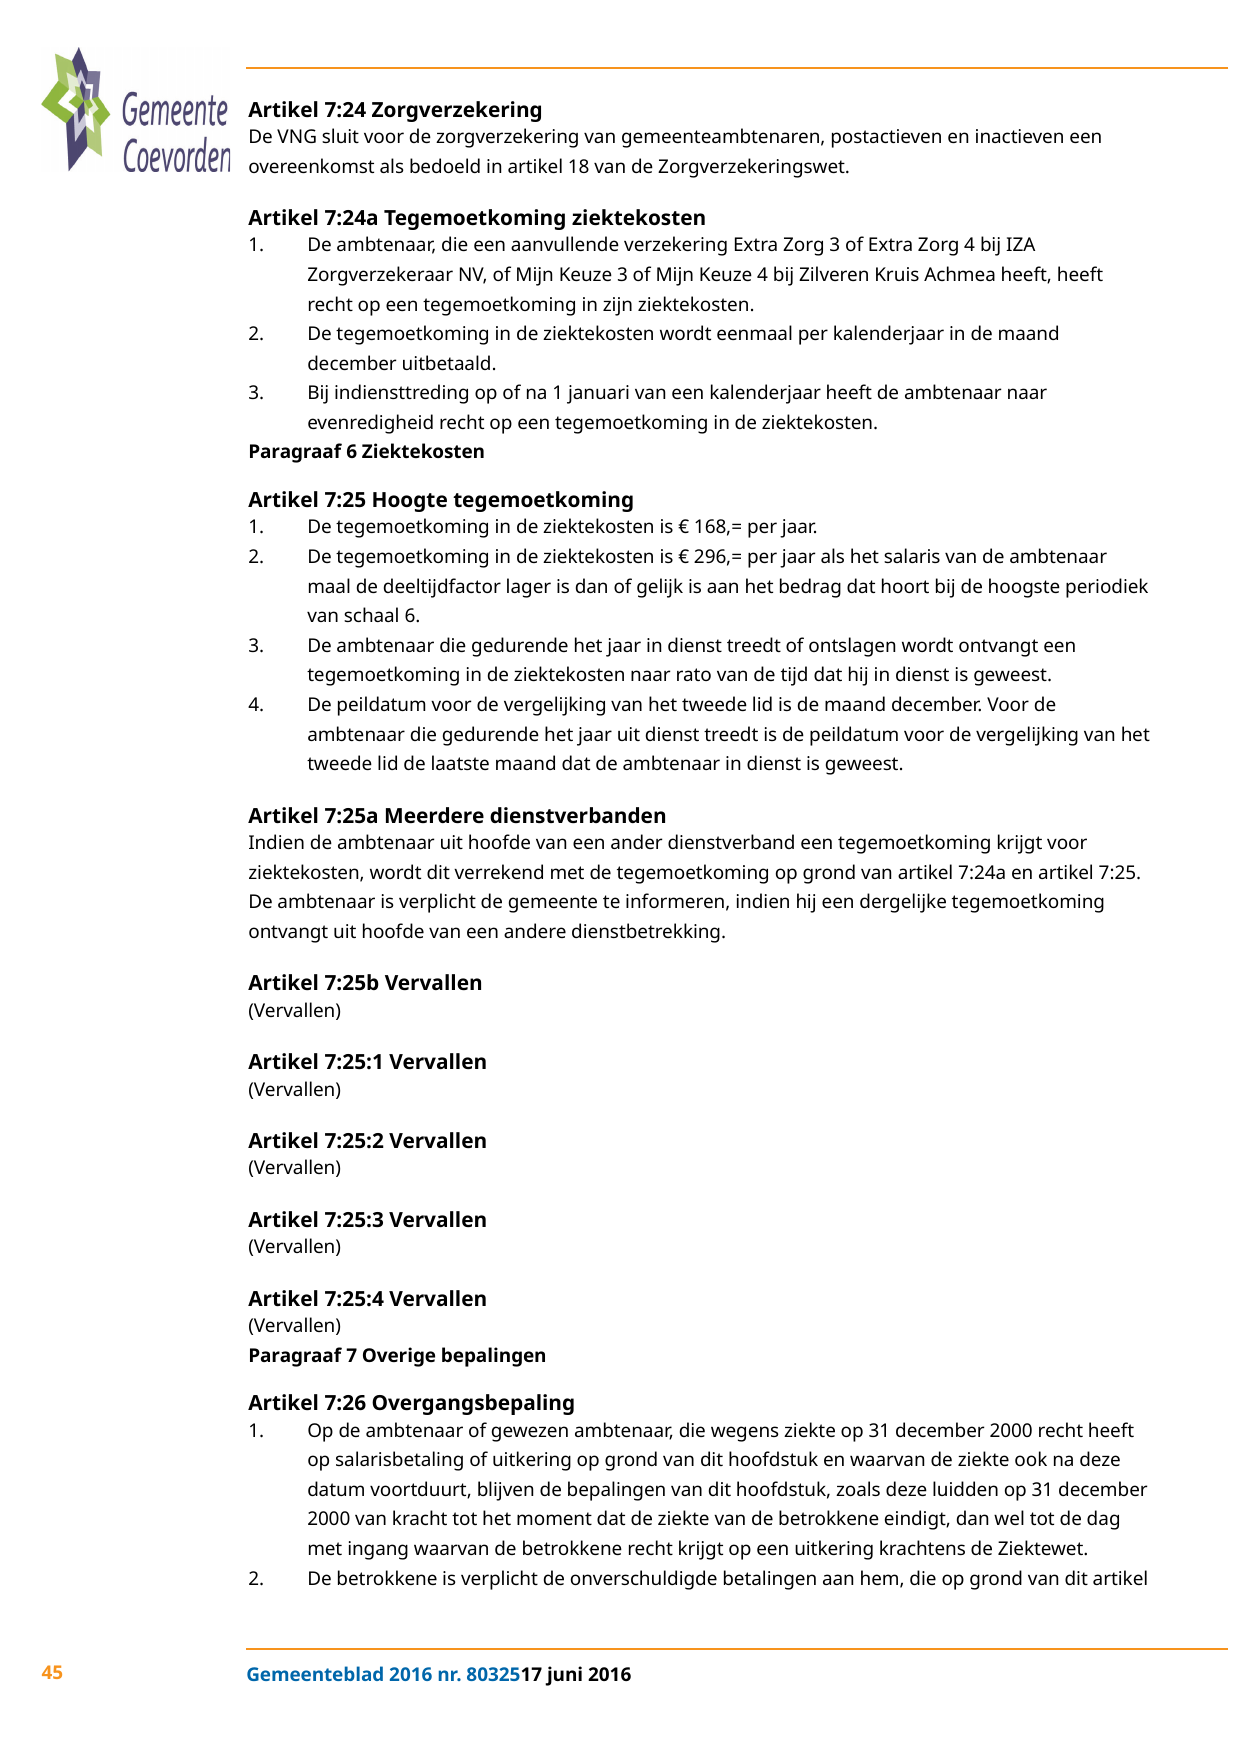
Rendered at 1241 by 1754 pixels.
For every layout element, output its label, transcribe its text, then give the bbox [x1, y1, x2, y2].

text Artikel 7:25 Hoogte tegemoetkoming [248, 485, 1152, 514]
picture [41, 47, 231, 172]
text Artikel 7:25:4 Vervallen [248, 1284, 1152, 1312]
text (Vervallen) [248, 1154, 1152, 1180]
text Artikel 7:25:1 Vervallen [248, 1047, 1152, 1076]
text Paragraaf 6 Ziektekosten [248, 439, 1152, 464]
list De tegemoetkoming in de ziektekosten wordt eenmaal per kalenderjaar in de maand december uitbetaald. [248, 320, 1152, 376]
list De peildatum voor de vergelijking van het tweede lid is de maand december. Voor de ambtenaar die gedurende het jaar uit dienst treedt is de peildatum voor de vergelijking van het tweede lid de laatste maand dat de ambtenaar in dienst is geweest. [248, 691, 1152, 776]
text Artikel 7:25:2 Vervallen [248, 1126, 1152, 1154]
text (Vervallen) [248, 1076, 1152, 1101]
text (Vervallen) [248, 997, 1152, 1023]
list De betrokkene is verplicht de onverschuldigde betalingen aan hem, die op grond van dit artikel [248, 1565, 1152, 1591]
list Op de ambtenaar of gewezen ambtenaar, die wegens ziekte op 31 december 2000 recht heeft op salarisbetaling of uitkering op grond van dit hoofdstuk en waarvan de ziekte ook na deze datum voortduurt, blijven de bepalingen van dit hoofdstuk, zoals deze luidden op 31 december 2000 van kracht tot het moment dat de ziekte van de betrokkene eindigt, dan wel tot de dag met ingang waarvan de betrokkene recht krijgt op een uitkering krachtens de Ziektewet. [248, 1417, 1152, 1561]
text (Vervallen) [248, 1233, 1152, 1259]
text Indien de ambtenaar uit hoofde van een ander dienstverband een tegemoetkoming krijgt voor ziektekosten, wordt dit verrekend met de tegemoetkoming op grond van artikel 7:24a en artikel 7:25. De ambtenaar is verplicht de gemeente te informeren, indien hij een dergelijke tegemoetkoming ontvangt uit hoofde van een andere dienstbetrekking. [248, 829, 1152, 944]
list De tegemoetkoming in de ziektekosten is € 296,= per jaar als het salaris van de ambtenaar maal de deeltijdfactor lager is dan of gelijk is aan het bedrag dat hoort bij de hoogste periodiek van schaal 6. [248, 543, 1152, 628]
text De VNG sluit voor de zorgverzekering van gemeenteambtenaren, postactieven en inactieven een overeenkomst als bedoeld in artikel 18 van de Zorgverzekeringswet. [248, 123, 1152, 178]
list De tegemoetkoming in de ziektekosten is € 168,= per jaar. [248, 514, 1152, 539]
text Artikel 7:25a Meerdere dienstverbanden [248, 801, 1152, 829]
text Paragraaf 7 Overige bepalingen [248, 1342, 1152, 1368]
list De ambtenaar, die een aanvullende verzekering Extra Zorg 3 of Extra Zorg 4 bij IZA Zorgverzekeraar NV, of Mijn Keuze 3 of Mijn Keuze 4 bij Zilveren Kruis Achmea heeft, heeft recht op een tegemoetkoming in zijn ziektekosten. [248, 232, 1152, 317]
text Artikel 7:26 Overgangsbepaling [248, 1388, 1152, 1417]
text (Vervallen) [248, 1312, 1152, 1338]
list Bij indiensttreding op of na 1 januari van een kalenderjaar heeft de ambtenaar naar evenredigheid recht op een tegemoetkoming in de ziektekosten. [248, 379, 1152, 435]
text Artikel 7:24 Zorgverzekering [248, 95, 1152, 123]
list De ambtenaar die gedurende het jaar in dienst treedt of ontslagen wordt ontvangt een tegemoetkoming in de ziektekosten naar rato van de tijd dat hij in dienst is geweest. [248, 632, 1152, 687]
text Artikel 7:25:3 Vervallen [248, 1205, 1152, 1233]
text Artikel 7:25b Vervallen [248, 968, 1152, 997]
text Artikel 7:24a Tegemoetkoming ziektekosten [248, 203, 1152, 232]
